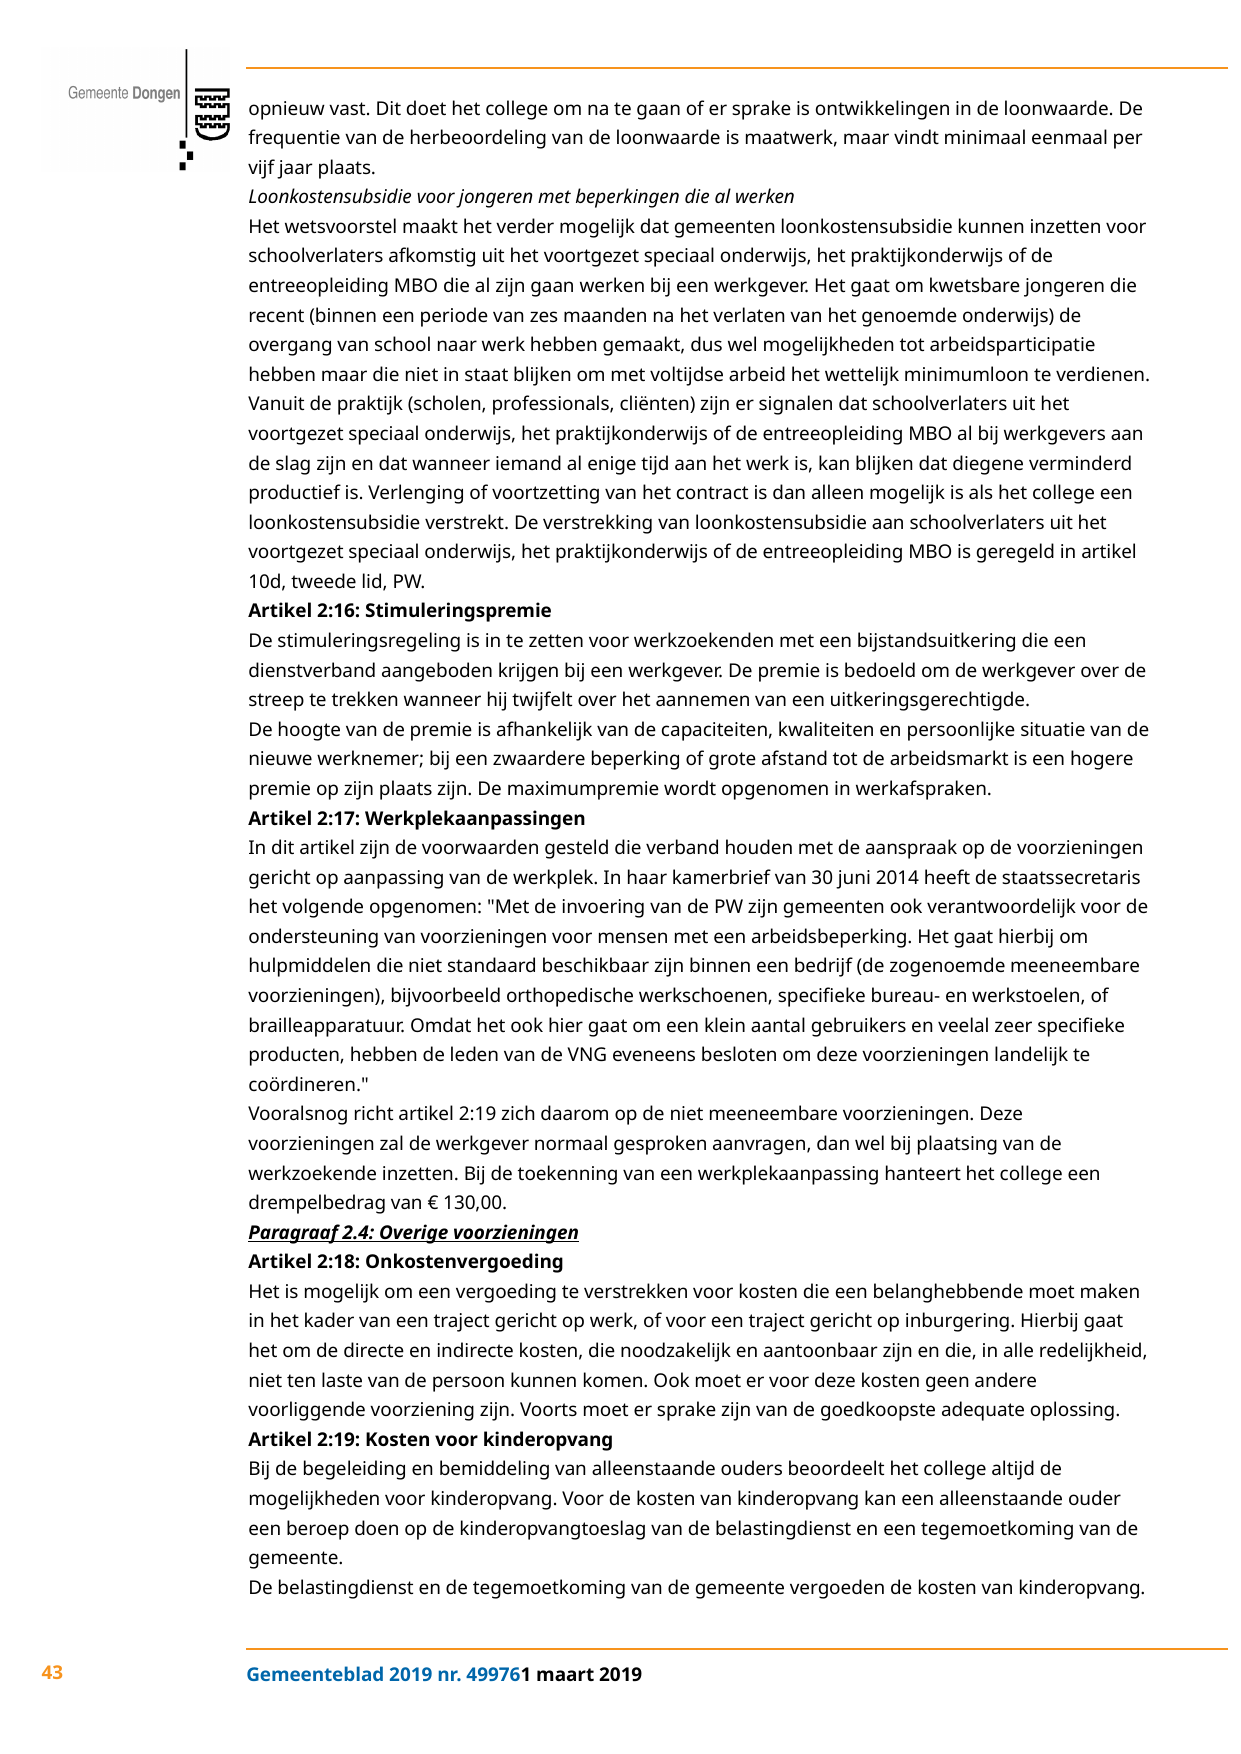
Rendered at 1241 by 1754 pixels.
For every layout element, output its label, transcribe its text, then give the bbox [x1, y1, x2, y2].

text Artikel 2:17: Werkplekaanpassingen [248, 805, 1152, 831]
text Paragraaf 2.4: Overige voorzieningen [248, 1219, 1152, 1245]
text Artikel 2:18: Onkostenvergoeding [248, 1248, 1152, 1274]
text Vooralsnog richt artikel 2:19 zich daarom op de niet meeneembare voorzieningen. Deze voorzieningen zal de werkgever normaal gesproken aanvragen, dan wel bij plaatsing van de werkzoekende inzetten. Bij de toekenning van een werkplekaanpassing hanteert het college een drempelbedrag van € 130,00. [248, 1101, 1152, 1215]
text Artikel 2:19: Kosten voor kinderopvang [248, 1426, 1152, 1452]
text De belastingdienst en de tegemoetkoming van de gemeente vergoeden de kosten van kinderopvang. [248, 1574, 1152, 1600]
text Het wetsvoorstel maakt het verder mogelijk dat gemeenten loonkostensubsidie kunnen inzetten voor schoolverlaters afkomstig uit het voortgezet speciaal onderwijs, het praktijkonderwijs of de entreeopleiding MBO die al zijn gaan werken bij een werkgever. Het gaat om kwetsbare jongeren die recent (binnen een periode van zes maanden na het verlaten van het genoemde onderwijs) de overgang van school naar werk hebben gemaakt, dus wel mogelijkheden tot arbeidsparticipatie hebben maar die niet in staat blijken om met voltijdse arbeid het wettelijk minimumloon te verdienen. [248, 213, 1152, 387]
text Bij de begeleiding en bemiddeling van alleenstaande ouders beoordeelt het college altijd de mogelijkheden voor kinderopvang. Voor de kosten van kinderopvang kan een alleenstaande ouder een beroep doen op de kinderopvangtoeslag van de belastingdienst en een tegemoetkoming van de gemeente. [248, 1456, 1152, 1570]
text Loonkostensubsidie voor jongeren met beperkingen die al werken [248, 183, 1152, 209]
text De hoogte van de premie is afhankelijk van de capaciteiten, kwaliteiten en persoonlijke situatie van de nieuwe werknemer; bij een zwaardere beperking of grote afstand tot de arbeidsmarkt is een hogere premie op zijn plaats zijn. De maximumpremie wordt opgenomen in werkafspraken. [248, 716, 1152, 801]
picture [41, 47, 231, 172]
text In dit artikel zijn de voorwaarden gesteld die verband houden met de aanspraak op de voorzieningen gericht op aanpassing van de werkplek. In haar kamerbrief van 30 juni 2014 heeft de staatssecretaris het volgende opgenomen: "Met de invoering van de PW zijn gemeenten ook verantwoordelijk voor de ondersteuning van voorzieningen voor mensen met een arbeidsbeperking. Het gaat hierbij om hulpmiddelen die niet standaard beschikbaar zijn binnen een bedrijf (de zogenoemde meeneembare voorzieningen), bijvoorbeeld orthopedische werkschoenen, specifieke bureau- en werkstoelen, of brailleapparatuur. Omdat het ook hier gaat om een klein aantal gebruikers en veelal zeer specifieke producten, hebben de leden van de VNG eveneens besloten om deze voorzieningen landelijk te coördineren." [248, 834, 1152, 1097]
text opnieuw vast. Dit doet het college om na te gaan of er sprake is ontwikkelingen in de loonwaarde. De frequentie van de herbeoordeling van de loonwaarde is maatwerk, maar vindt minimaal eenmaal per vijf jaar plaats. [248, 95, 1152, 180]
text Vanuit de praktijk (scholen, professionals, cliënten) zijn er signalen dat schoolverlaters uit het voortgezet speciaal onderwijs, het praktijkonderwijs of de entreeopleiding MBO al bij werkgevers aan de slag zijn en dat wanneer iemand al enige tijd aan het werk is, kan blijken dat diegene verminderd productief is. Verlenging of voortzetting van het contract is dan alleen mogelijk is als het college een loonkostensubsidie verstrekt. De verstrekking van loonkostensubsidie aan schoolverlaters uit het voortgezet speciaal onderwijs, het praktijkonderwijs of de entreeopleiding MBO is geregeld in artikel 10d, tweede lid, PW. [248, 391, 1152, 594]
text Artikel 2:16: Stimuleringspremie [248, 598, 1152, 623]
text Het is mogelijk om een vergoeding te verstrekken voor kosten die een belanghebbende moet maken in het kader van een traject gericht op werk, of voor een traject gericht op inburgering. Hierbij gaat het om de directe en indirecte kosten, die noodzakelijk en aantoonbaar zijn en die, in alle redelijkheid, niet ten laste van de persoon kunnen komen. Ook moet er voor deze kosten geen andere voorliggende voorziening zijn. Voorts moet er sprake zijn van de goedkoopste adequate oplossing. [248, 1278, 1152, 1422]
text De stimuleringsregeling is in te zetten voor werkzoekenden met een bijstandsuitkering die een dienstverband aangeboden krijgen bij een werkgever. De premie is bedoeld om de werkgever over de streep te trekken wanneer hij twijfelt over het aannemen van een uitkeringsgerechtigde. [248, 627, 1152, 712]
